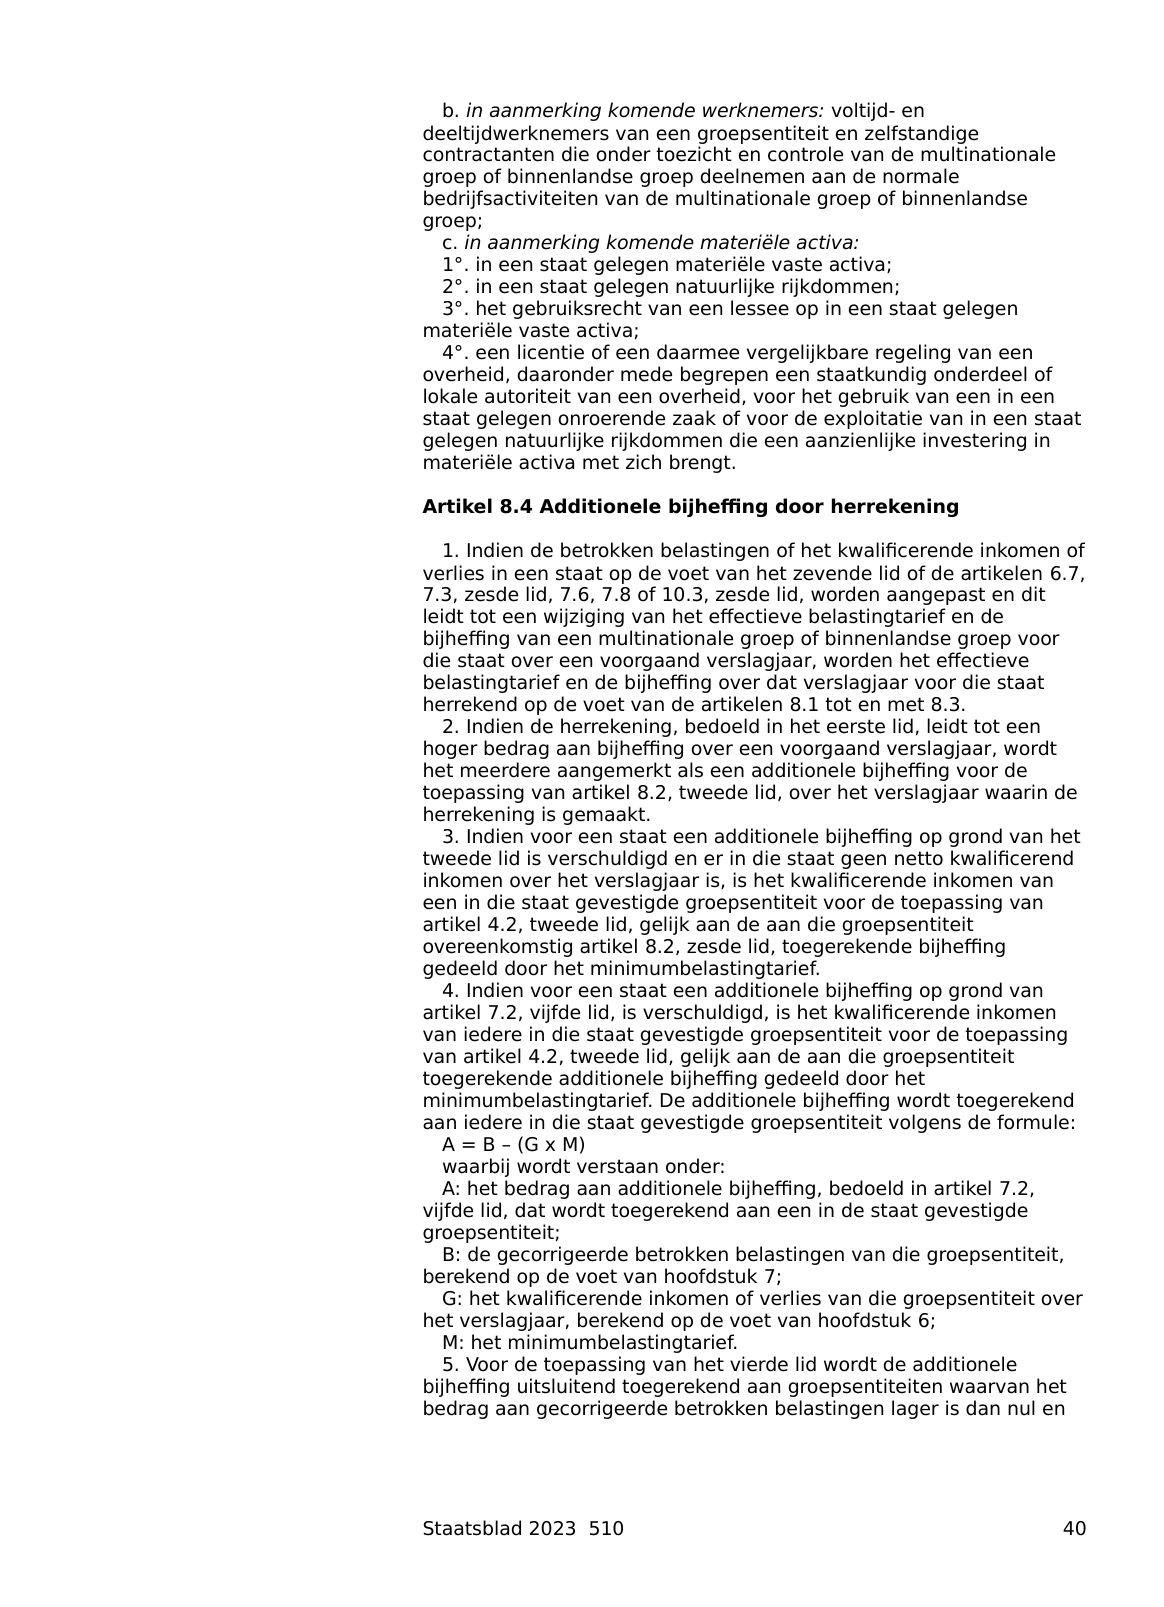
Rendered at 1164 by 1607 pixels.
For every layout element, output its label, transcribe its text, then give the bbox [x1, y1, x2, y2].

text 3°. het gebruiksrecht van een lessee op in een staat gelegen materiële vaste activa; [422, 298, 1087, 342]
subtitle Artikel 8.4 Additionele bijheffing door herrekening [422, 496, 1087, 518]
text M: het minimumbelastingtarief. [422, 1332, 1087, 1354]
text B: de gecorrigeerde betrokken belastingen van die groepsentiteit, berekend op de voet van hoofdstuk 7; [422, 1244, 1087, 1288]
text 2. Indien de herrekening, bedoeld in het eerste lid, leidt tot een hoger bedrag aan bijheffing over een voorgaand verslagjaar, wordt het meerdere aangemerkt als een additionele bijheffing voor de toepassing van artikel 8.2, tweede lid, over het verslagjaar waarin de herrekening is gemaakt. [422, 716, 1087, 826]
text waarbij wordt verstaan onder: [422, 1156, 1087, 1178]
text 5. Voor de toepassing van het vierde lid wordt de additionele bijheffing uitsluitend toegerekend aan groepsentiteiten waarvan het bedrag aan gecorrigeerde betrokken belastingen lager is dan nul en [422, 1354, 1087, 1419]
text b. in aanmerking komende werknemers: voltijd- en deeltijdwerknemers van een groepsentiteit en zelfstandige contractanten die onder toezicht en controle van de multinationale groep of binnenlandse groep deelnemen aan de normale bedrijfsactiviteiten van de multinationale groep of binnenlandse groep; [422, 100, 1087, 232]
text 4°. een licentie of een daarmee vergelijkbare regeling van een overheid, daaronder mede begrepen een staatkundig onderdeel of lokale autoriteit van een overheid, voor het gebruik van een in een staat gelegen onroerende zaak of voor de exploitatie van in een staat gelegen natuurlijke rijkdommen die een aanzienlijke investering in materiële activa met zich brengt. [422, 342, 1087, 474]
text 2°. in een staat gelegen natuurlijke rijkdommen; [422, 276, 1087, 298]
text c. in aanmerking komende materiële activa: [422, 232, 1087, 254]
text 1. Indien de betrokken belastingen of het kwalificerende inkomen of verlies in een staat op de voet van het zevende lid of de artikelen 6.7, 7.3, zesde lid, 7.6, 7.8 of 10.3, zesde lid, worden aangepast en dit leidt tot een wijziging van het effectieve belastingtarief en de bijheffing van een multinationale groep of binnenlandse groep voor die staat over een voorgaand verslagjaar, worden het effectieve belastingtarief en de bijheffing over dat verslagjaar voor die staat herrekend op de voet van de artikelen 8.1 tot en met 8.3. [422, 540, 1087, 716]
text G: het kwalificerende inkomen of verlies van die groepsentiteit over het verslagjaar, berekend op de voet van hoofdstuk 6; [422, 1288, 1087, 1332]
text A: het bedrag aan additionele bijheffing, bedoeld in artikel 7.2, vijfde lid, dat wordt toegerekend aan een in de staat gevestigde groepsentiteit; [422, 1178, 1087, 1244]
text 3. Indien voor een staat een additionele bijheffing op grond van het tweede lid is verschuldigd en er in die staat geen netto kwalificerend inkomen over het verslagjaar is, is het kwalificerende inkomen van een in die staat gevestigde groepsentiteit voor de toepassing van artikel 4.2, tweede lid, gelijk aan de aan die groepsentiteit overeenkomstig artikel 8.2, zesde lid, toegerekende bijheffing gedeeld door het minimumbelastingtarief. [422, 826, 1087, 980]
text 1°. in een staat gelegen materiële vaste activa; [422, 254, 1087, 276]
text A = B – (G x M) [422, 1134, 1087, 1156]
text 4. Indien voor een staat een additionele bijheffing op grond van artikel 7.2, vijfde lid, is verschuldigd, is het kwalificerende inkomen van iedere in die staat gevestigde groepsentiteit voor de toepassing van artikel 4.2, tweede lid, gelijk aan de aan die groepsentiteit toegerekende additionele bijheffing gedeeld door het minimumbelastingtarief. De additionele bijheffing wordt toegerekend aan iedere in die staat gevestigde groepsentiteit volgens de formule: [422, 980, 1087, 1134]
